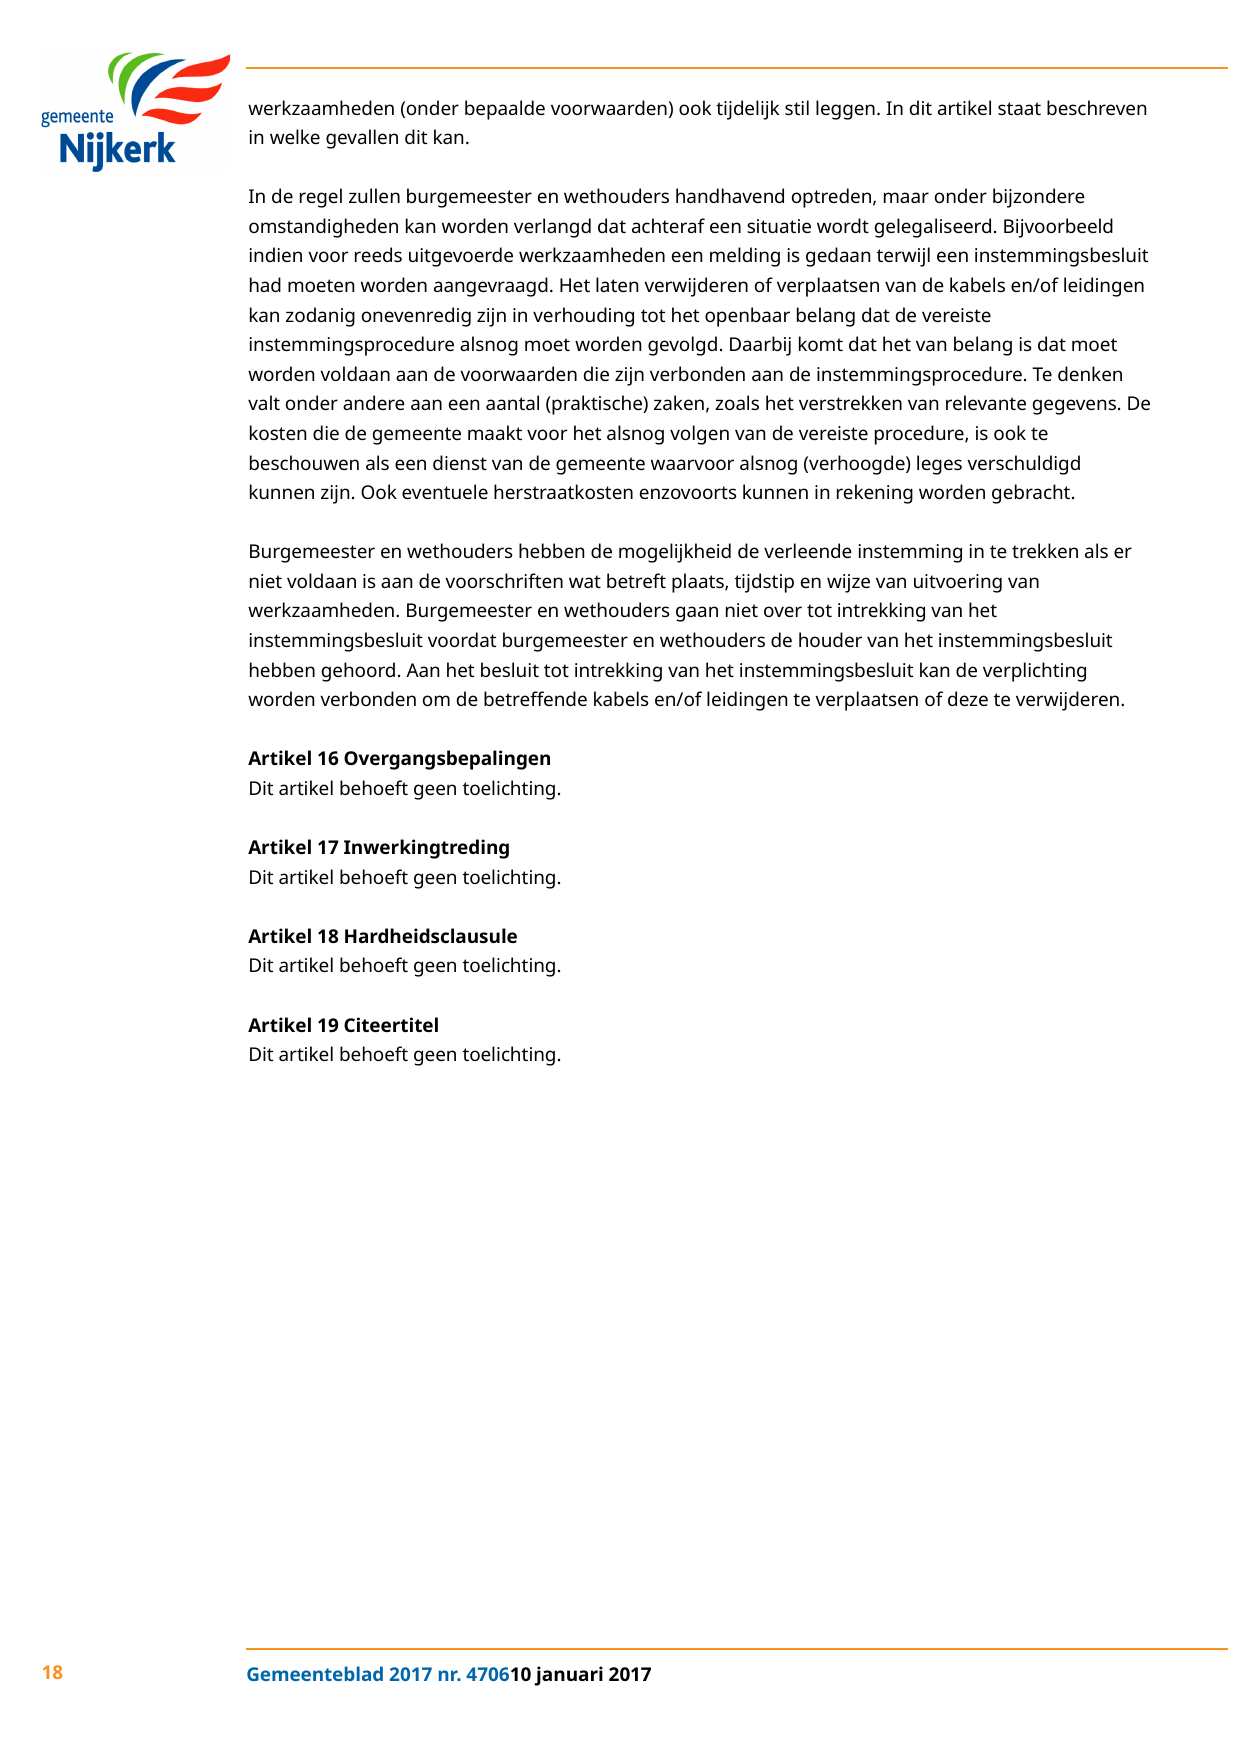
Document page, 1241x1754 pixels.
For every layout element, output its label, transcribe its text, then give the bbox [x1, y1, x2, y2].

text Artikel 16 Overgangsbepalingen [248, 746, 1152, 771]
text In de regel zullen burgemeester en wethouders handhavend optreden, maar onder bijzondere omstandigheden kan worden verlangd dat achteraf een situatie wordt gelegaliseerd. Bijvoorbeeld indien voor reeds uitgevoerde werkzaamheden een melding is gedaan terwijl een instemmingsbesluit had moeten worden aangevraagd. Het laten verwijderen of verplaatsen van de kabels en/of leidingen kan zodanig onevenredig zijn in verhouding tot het openbaar belang dat de vereiste instemmingsprocedure alsnog moet worden gevolgd. Daarbij komt dat het van belang is dat moet worden voldaan aan de voorwaarden die zijn verbonden aan de instemmingsprocedure. Te denken valt onder andere aan een aantal (praktische) zaken, zoals het verstrekken van relevante gegevens. De kosten die de gemeente maakt voor het alsnog volgen van de vereiste procedure, is ook te beschouwen als een dienst van de gemeente waarvoor alsnog (verhoogde) leges verschuldigd kunnen zijn. Ook eventuele herstraatkosten enzovoorts kunnen in rekening worden gebracht. [248, 183, 1152, 505]
text Burgemeester en wethouders hebben de mogelijkheid de verleende instemming in te trekken als er niet voldaan is aan de voorschriften wat betreft plaats, tijdstip en wijze van uitvoering van werkzaamheden. Burgemeester en wethouders gaan niet over tot intrekking van het instemmingsbesluit voordat burgemeester en wethouders de houder van het instemmingsbesluit hebben gehoord. Aan het besluit tot intrekking van het instemmingsbesluit kan de verplichting worden verbonden om de betreffende kabels en/of leidingen te verplaatsen of deze te verwijderen. [248, 538, 1152, 712]
text Dit artikel behoeft geen toelichting. [248, 864, 1152, 890]
text Artikel 18 Hardheidsclausule [248, 923, 1152, 949]
text werkzaamheden (onder bepaalde voorwaarden) ook tijdelijk stil leggen. In dit artikel staat beschreven in welke gevallen dit kan. [248, 95, 1152, 150]
text Artikel 17 Inwerkingtreding [248, 834, 1152, 860]
text Dit artikel behoeft geen toelichting. [248, 953, 1152, 978]
picture [41, 47, 231, 172]
text Dit artikel behoeft geen toelichting. [248, 775, 1152, 801]
text Artikel 19 Citeertitel [248, 1012, 1152, 1038]
text Dit artikel behoeft geen toelichting. [248, 1041, 1152, 1067]
